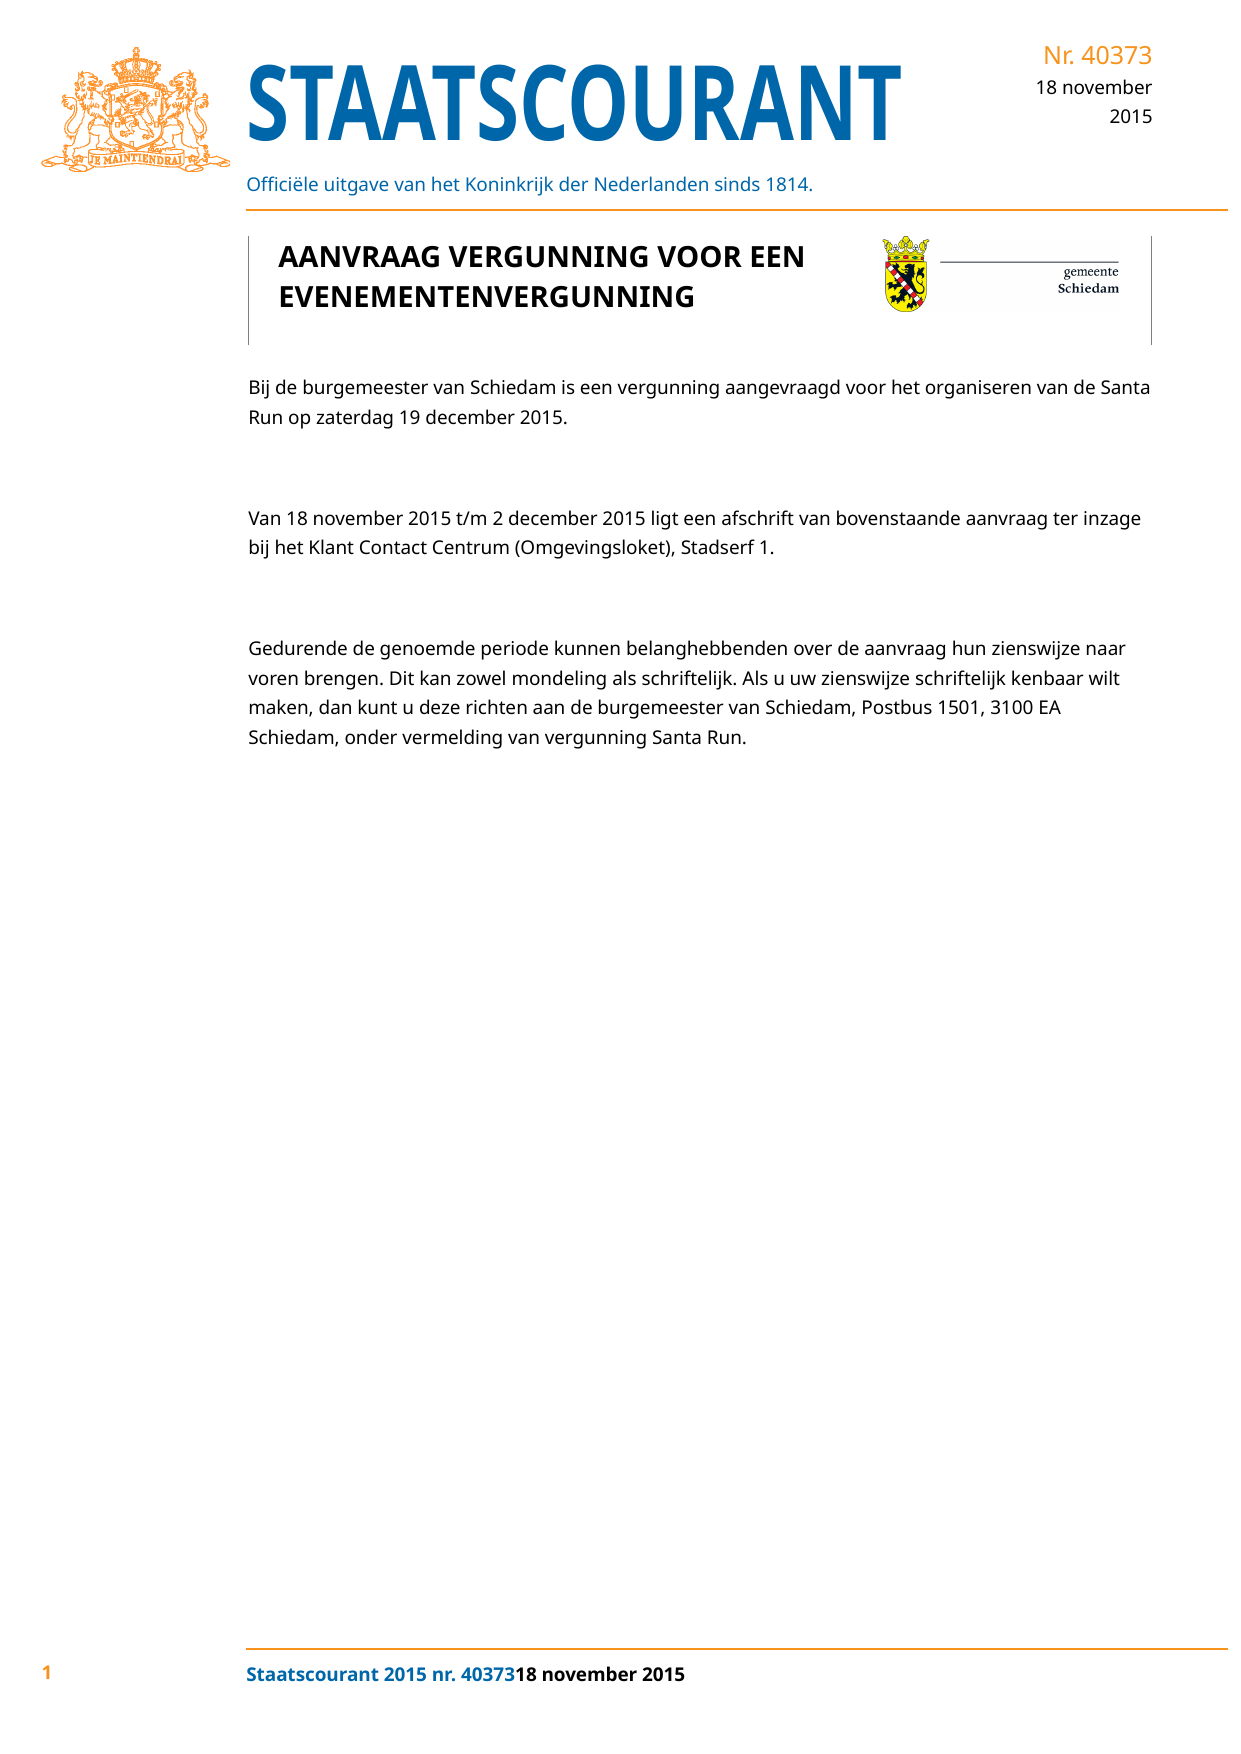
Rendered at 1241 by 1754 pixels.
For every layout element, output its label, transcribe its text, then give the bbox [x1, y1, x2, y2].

picture [41, 47, 231, 172]
picture [882, 236, 1119, 312]
text Gedurende de genoemde periode kunnen belanghebbenden over de aanvraag hun zienswijze naar voren brengen. Dit kan zowel mondeling als schriftelijk. Als u uw zienswijze schriftelijk kenbaar wilt maken, dan kunt u deze richten aan de burgemeester van Schiedam, Postbus 1501, 3100 EA Schiedam, onder vermelding van vergunning Santa Run. [248, 635, 1152, 749]
text Bij de burgemeester van Schiedam is een vergunning aangevraagd voor het organiseren van de Santa Run op zaterdag 19 december 2015. [248, 374, 1152, 429]
table_header [850, 236, 1151, 345]
table_header AANVRAAG VERGUNNING VOOR EEN EVENEMENTENVERGUNNING [249, 236, 850, 345]
text Van 18 november 2015 t/m 2 december 2015 ligt een afschrift van bovenstaande aanvraag ter inzage bij het Klant Contact Centrum (Omgevingsloket), Stadserf 1. [248, 505, 1152, 560]
